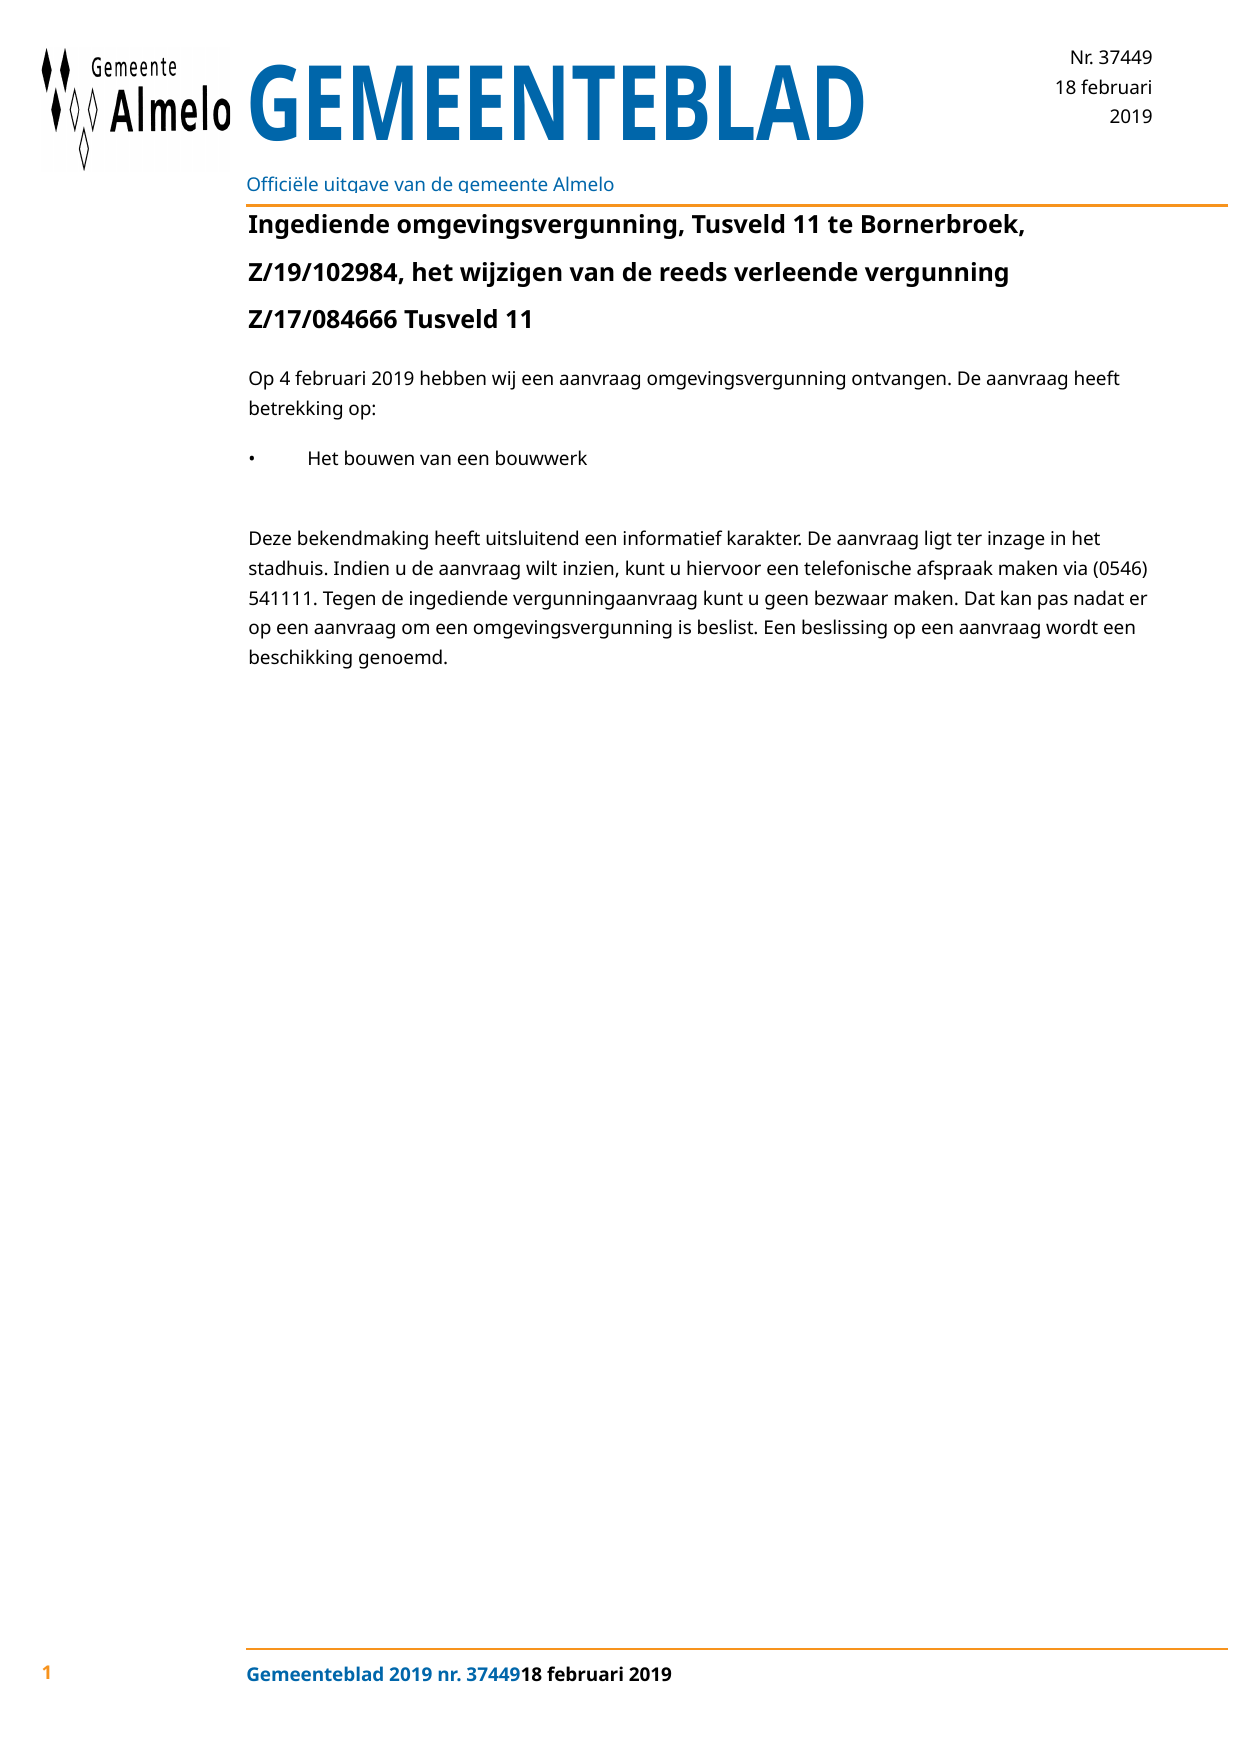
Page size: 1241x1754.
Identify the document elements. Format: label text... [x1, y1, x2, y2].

picture [41, 47, 231, 172]
text Deze bekendmaking heeft uitsluitend een informatief karakter. De aanvraag ligt ter inzage in het stadhuis. Indien u de aanvraag wilt inzien, kunt u hiervoor een telefonische afspraak maken via (0546) 541111. Tegen de ingediende vergunningaanvraag kunt u geen bezwaar maken. Dat kan pas nadat er op een aanvraag om een omgevingsvergunning is beslist. Een beslissing op een aanvraag wordt een beschikking genoemd. [248, 526, 1152, 669]
list Het bouwen van een bouwwerk [248, 446, 1152, 471]
text Ingediende omgevingsvergunning, Tusveld 11 te Bornerbroek, Z/19/102984, het wijzigen van de reeds verleende vergunning Z/17/084666 Tusveld 11 [248, 207, 1152, 336]
text Op 4 februari 2019 hebben wij een aanvraag omgevingsvergunning ontvangen. De aanvraag heeft betrekking op: [248, 366, 1152, 421]
